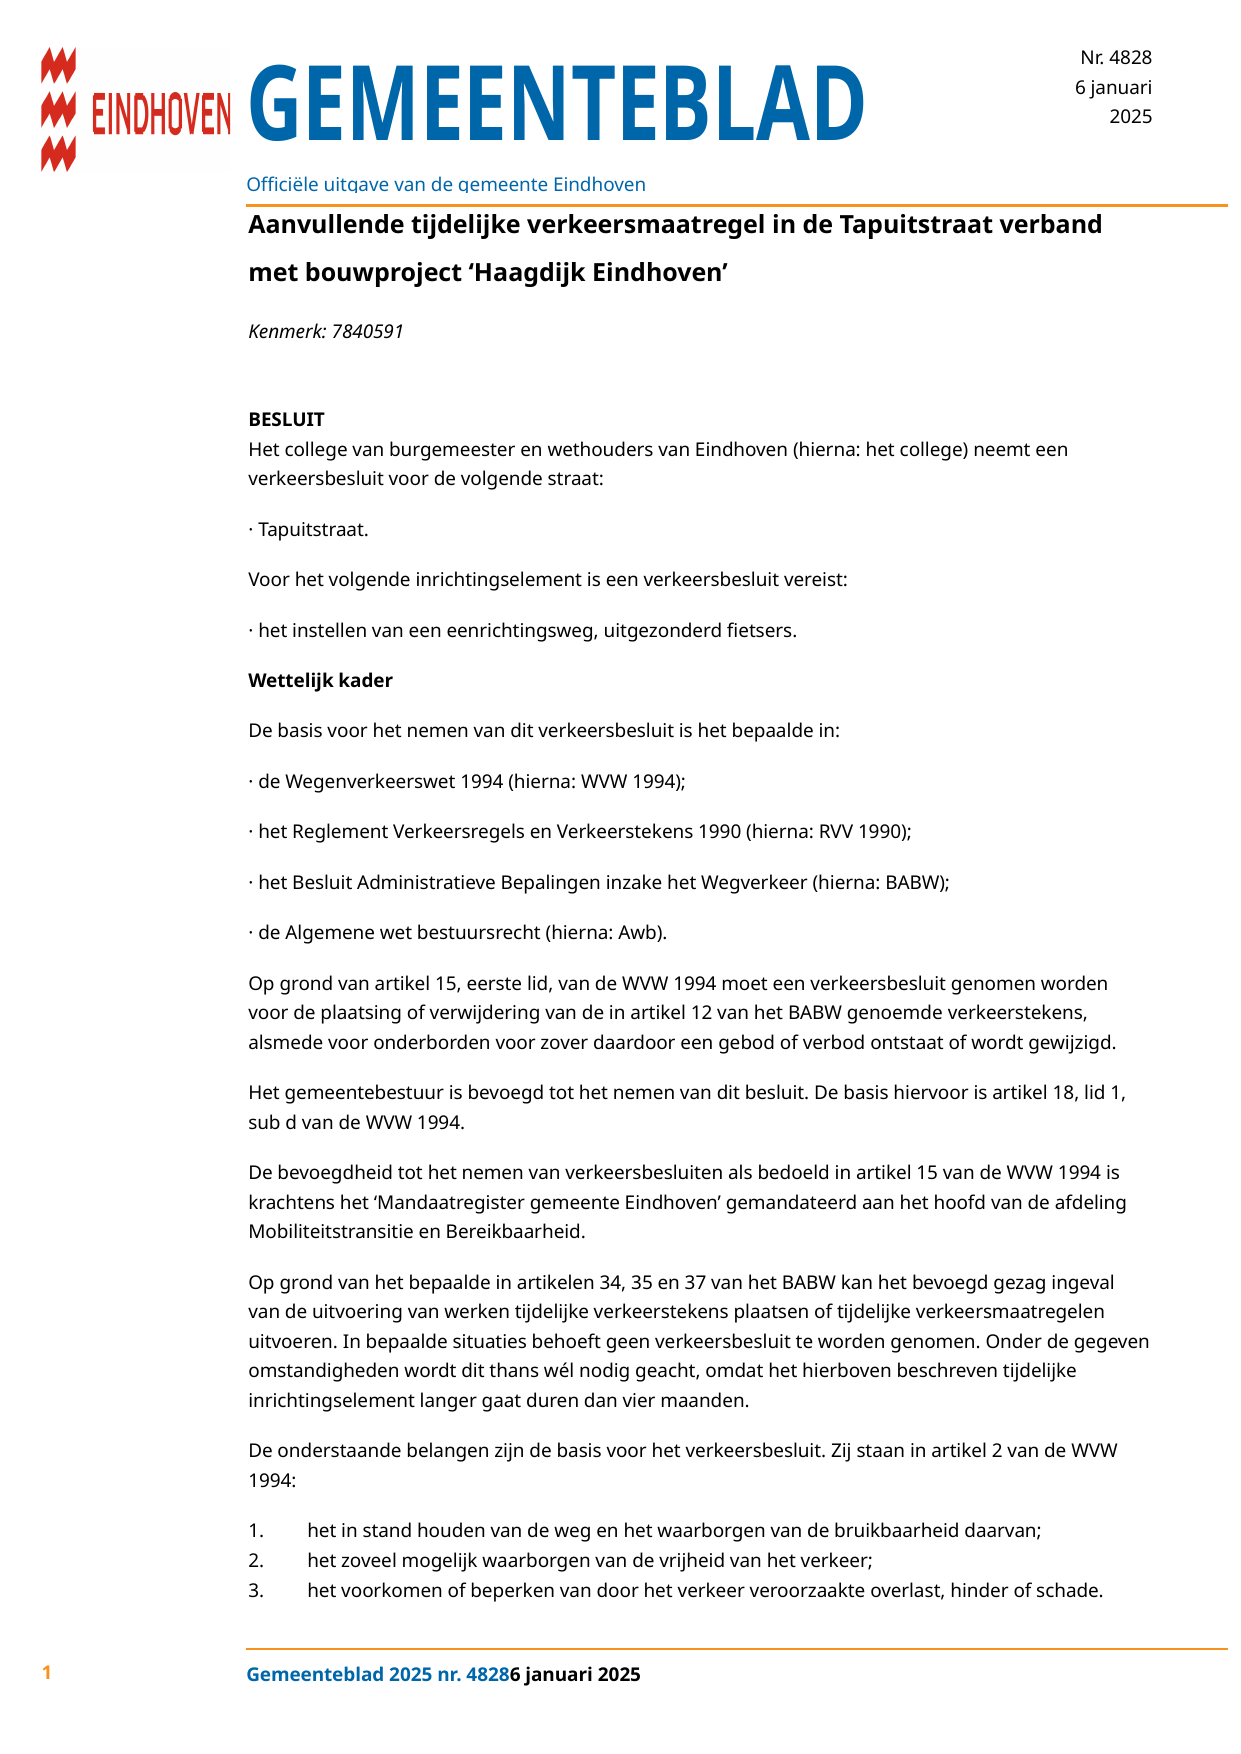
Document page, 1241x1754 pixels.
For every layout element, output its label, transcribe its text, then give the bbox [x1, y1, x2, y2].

list het voorkomen of beperken van door het verkeer veroorzaakte overlast, hinder of schade. [248, 1577, 1152, 1602]
text Op grond van het bepaalde in artikelen 34, 35 en 37 van het BABW kan het bevoegd gezag ingeval van de uitvoering van werken tijdelijke verkeerstekens plaatsen of tijdelijke verkeersmaatregelen uitvoeren. In bepaalde situaties behoeft geen verkeersbesluit te worden genomen. Onder de gegeven omstandigheden wordt dit thans wél nodig geacht, omdat het hierboven beschreven tijdelijke inrichtingselement langer gaat duren dan vier maanden. [248, 1269, 1152, 1413]
text Op grond van artikel 15, eerste lid, van de WVW 1994 moet een verkeersbesluit genomen worden voor de plaatsing of verwijdering van de in artikel 12 van het BABW genoemde verkeerstekens, alsmede voor onderborden voor zover daardoor een gebod of verbod ontstaat of wordt gewijzigd. [248, 970, 1152, 1054]
text · de Algemene wet bestuursrecht (hierna: Awb). [248, 919, 1152, 945]
text · het Besluit Administratieve Bepalingen inzake het Wegverkeer (hierna: BABW); [248, 869, 1152, 894]
text Voor het volgende inrichtingselement is een verkeersbesluit vereist: [248, 566, 1152, 592]
text BESLUIT [248, 406, 1152, 432]
text De bevoegdheid tot het nemen van verkeersbesluiten als bedoeld in artikel 15 van de WVW 1994 is krachtens het ‘Mandaatregister gemeente Eindhoven’ gemandateerd aan het hoofd van de afdeling Mobiliteitstransitie en Bereikbaarheid. [248, 1159, 1152, 1244]
text De onderstaande belangen zijn de basis voor het verkeersbesluit. Zij staan in artikel 2 van de WVW 1994: [248, 1438, 1152, 1493]
list het zoveel mogelijk waarborgen van de vrijheid van het verkeer; [248, 1547, 1152, 1573]
text · het instellen van een eenrichtingsweg, uitgezonderd fietsers. [248, 617, 1152, 642]
text Kenmerk: 7840591 [248, 318, 1152, 344]
text · het Reglement Verkeersregels en Verkeerstekens 1990 (hierna: RVV 1990); [248, 818, 1152, 844]
text De basis voor het nemen van dit verkeersbesluit is het bepaalde in: [248, 718, 1152, 743]
list het in stand houden van de weg en het waarborgen van de bruikbaarheid daarvan; [248, 1518, 1152, 1543]
text Het gemeentebestuur is bevoegd tot het nemen van dit besluit. De basis hiervoor is artikel 18, lid 1, sub d van de WVW 1994. [248, 1079, 1152, 1134]
text · Tapuitstraat. [248, 516, 1152, 542]
text Wettelijk kader [248, 667, 1152, 693]
text Het college van burgemeester en wethouders van Eindhoven (hierna: het college) neemt een verkeersbesluit voor de volgende straat: [248, 436, 1152, 491]
text · de Wegenverkeerswet 1994 (hierna: WVW 1994); [248, 768, 1152, 794]
text Aanvullende tijdelijke verkeersmaatregel in de Tapuitstraat verband met bouwproject ‘Haagdijk Eindhoven’ [248, 207, 1152, 288]
picture [41, 47, 231, 172]
